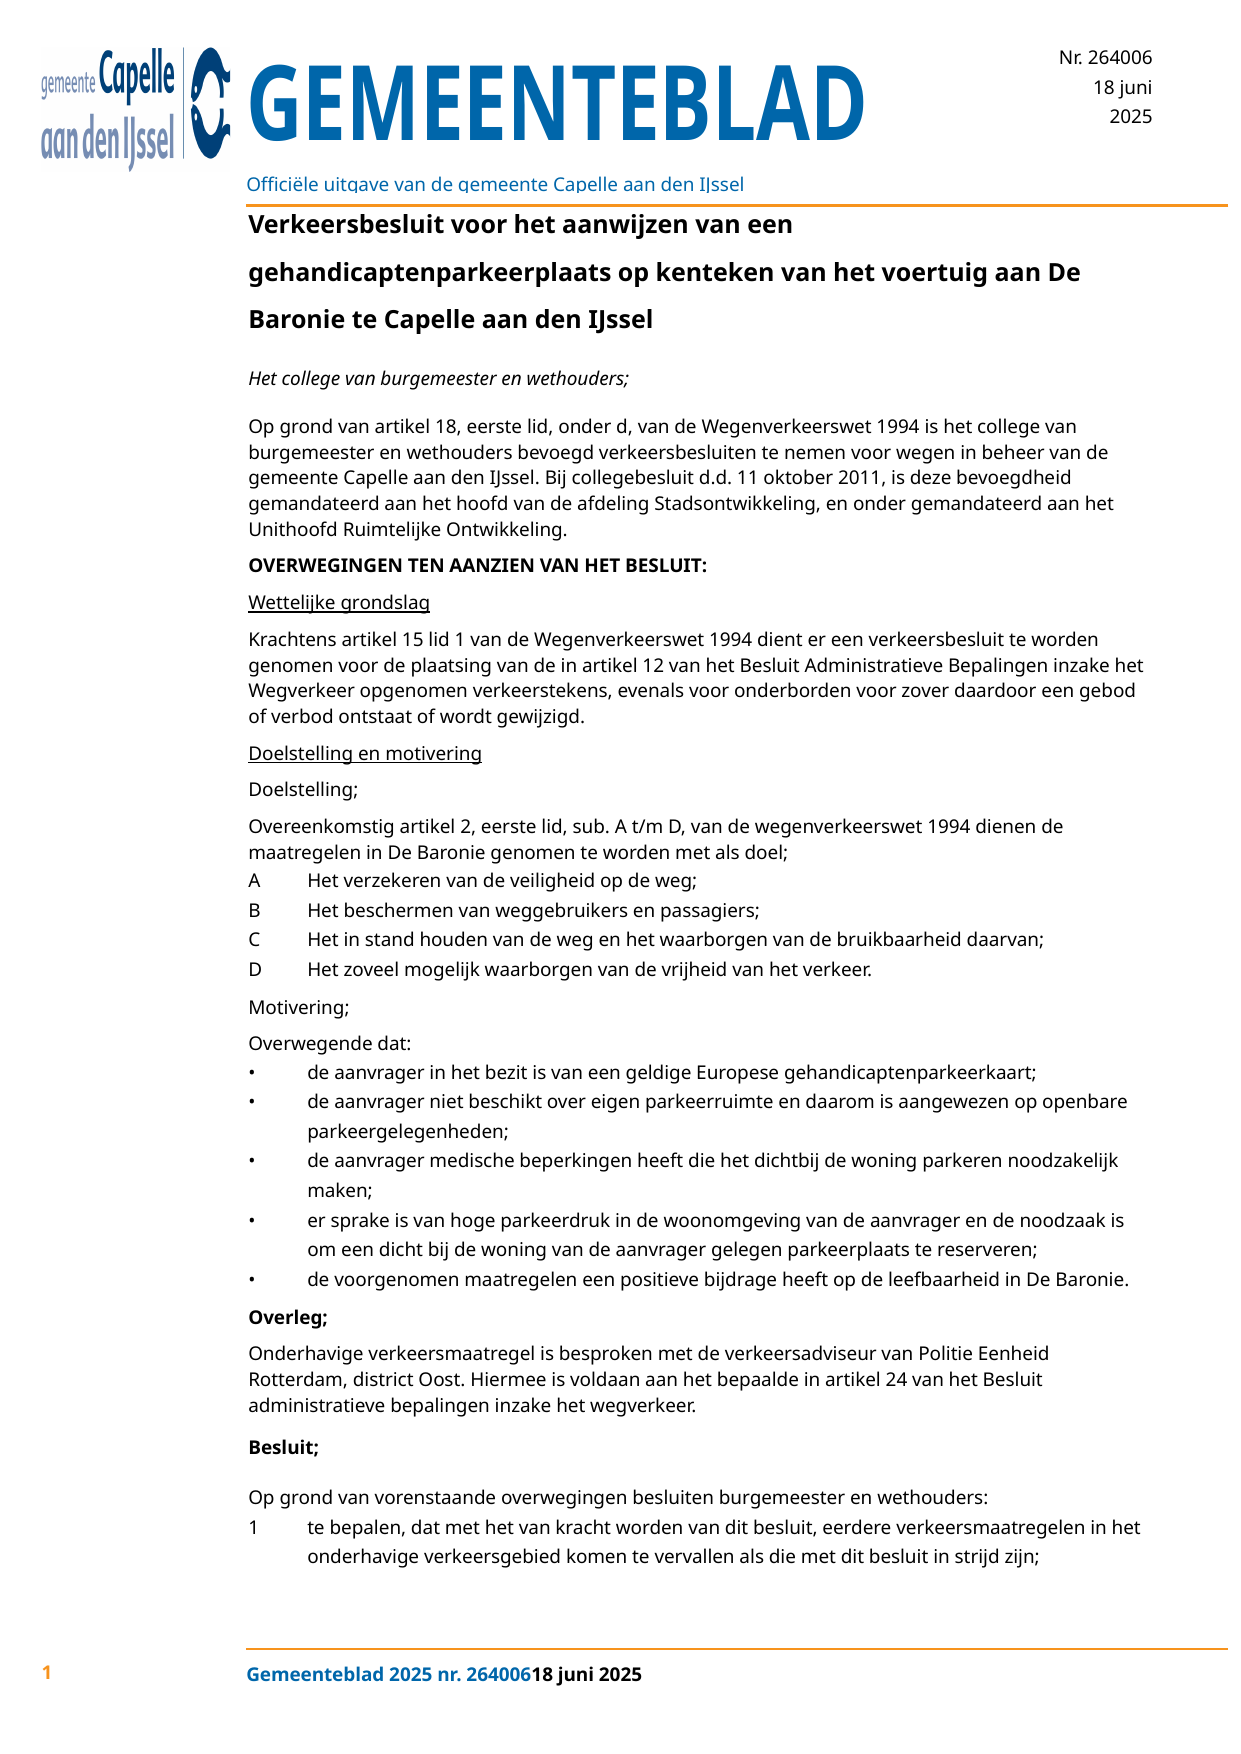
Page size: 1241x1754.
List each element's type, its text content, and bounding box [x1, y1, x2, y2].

text Verkeersbesluit voor het aanwijzen van een gehandicaptenparkeerplaats op kenteken van het voertuig aan De Baronie te Capelle aan den IJssel [248, 207, 1152, 336]
list de aanvrager in het bezit is van een geldige Europese gehandicaptenparkeerkaart; [248, 1059, 1152, 1085]
text Op grond van vorenstaande overwegingen besluiten burgemeester en wethouders: [248, 1484, 1152, 1510]
text Overleg; [248, 1304, 1152, 1330]
text Doelstelling en motivering [248, 740, 1152, 766]
text Overwegende dat: [248, 1031, 1152, 1056]
text Het college van burgemeester en wethouders; [248, 366, 1152, 391]
list Het beschermen van weggebruikers en passagiers; [248, 897, 1152, 923]
list te bepalen, dat met het van kracht worden van dit besluit, eerdere verkeersmaatregelen in het onderhavige verkeersgebied komen te vervallen als die met dit besluit in strijd zijn; [248, 1514, 1152, 1569]
list Het verzekeren van de veiligheid op de weg; [248, 867, 1152, 893]
text OVERWEGINGEN TEN AANZIEN VAN HET BESLUIT: [248, 553, 1152, 578]
text Doelstelling; [248, 777, 1152, 802]
list Het zoveel mogelijk waarborgen van de vrijheid van het verkeer. [248, 956, 1152, 982]
text Overeenkomstig artikel 2, eerste lid, sub. A t/m D, van de wegenverkeerswet 1994 dienen de maatregelen in De Baronie genomen te worden met als doel; [248, 813, 1152, 865]
text Wettelijke grondslag [248, 589, 1152, 615]
text Motivering; [248, 994, 1152, 1020]
list Het in stand houden van de weg en het waarborgen van de bruikbaarheid daarvan; [248, 926, 1152, 952]
text Onderhavige verkeersmaatregel is besproken met de verkeersadviseur van Politie Eenheid Rotterdam, district Oost. Hiermee is voldaan aan het bepaalde in artikel 24 van het Besluit administratieve bepalingen inzake het wegverkeer. [248, 1341, 1152, 1418]
list de aanvrager niet beschikt over eigen parkeerruimte en daarom is aangewezen op openbare parkeergelegenheden; [248, 1088, 1152, 1144]
list er sprake is van hoge parkeerdruk in de woonomgeving van de aanvrager en de noodzaak is om een dicht bij de woning van de aanvrager gelegen parkeerplaats te reserveren; [248, 1207, 1152, 1262]
text Op grond van artikel 18, eerste lid, onder d, van de Wegenverkeerswet 1994 is het college van burgemeester en wethouders bevoegd verkeersbesluiten te nemen voor wegen in beheer van de gemeente Capelle aan den IJssel. Bij collegebesluit d.d. 11 oktober 2011, is deze bevoegdheid gemandateerd aan het hoofd van de afdeling Stadsontwikkeling, en onder gemandateerd aan het Unithoofd Ruimtelijke Ontwikkeling. [248, 413, 1152, 542]
picture [41, 47, 231, 172]
list de aanvrager medische beperkingen heeft die het dichtbij de woning parkeren noodzakelijk maken; [248, 1148, 1152, 1203]
text Krachtens artikel 15 lid 1 van de Wegenverkeerswet 1994 dient er een verkeersbesluit te worden genomen voor de plaatsing van de in artikel 12 van het Besluit Administratieve Bepalingen inzake het Wegverkeer opgenomen verkeerstekens, evenals voor onderborden voor zover daardoor een gebod of verbod ontstaat of wordt gewijzigd. [248, 626, 1152, 729]
text Besluit; [248, 1434, 1152, 1460]
list de voorgenomen maatregelen een positieve bijdrage heeft op de leefbaarheid in De Baronie. [248, 1266, 1152, 1292]
